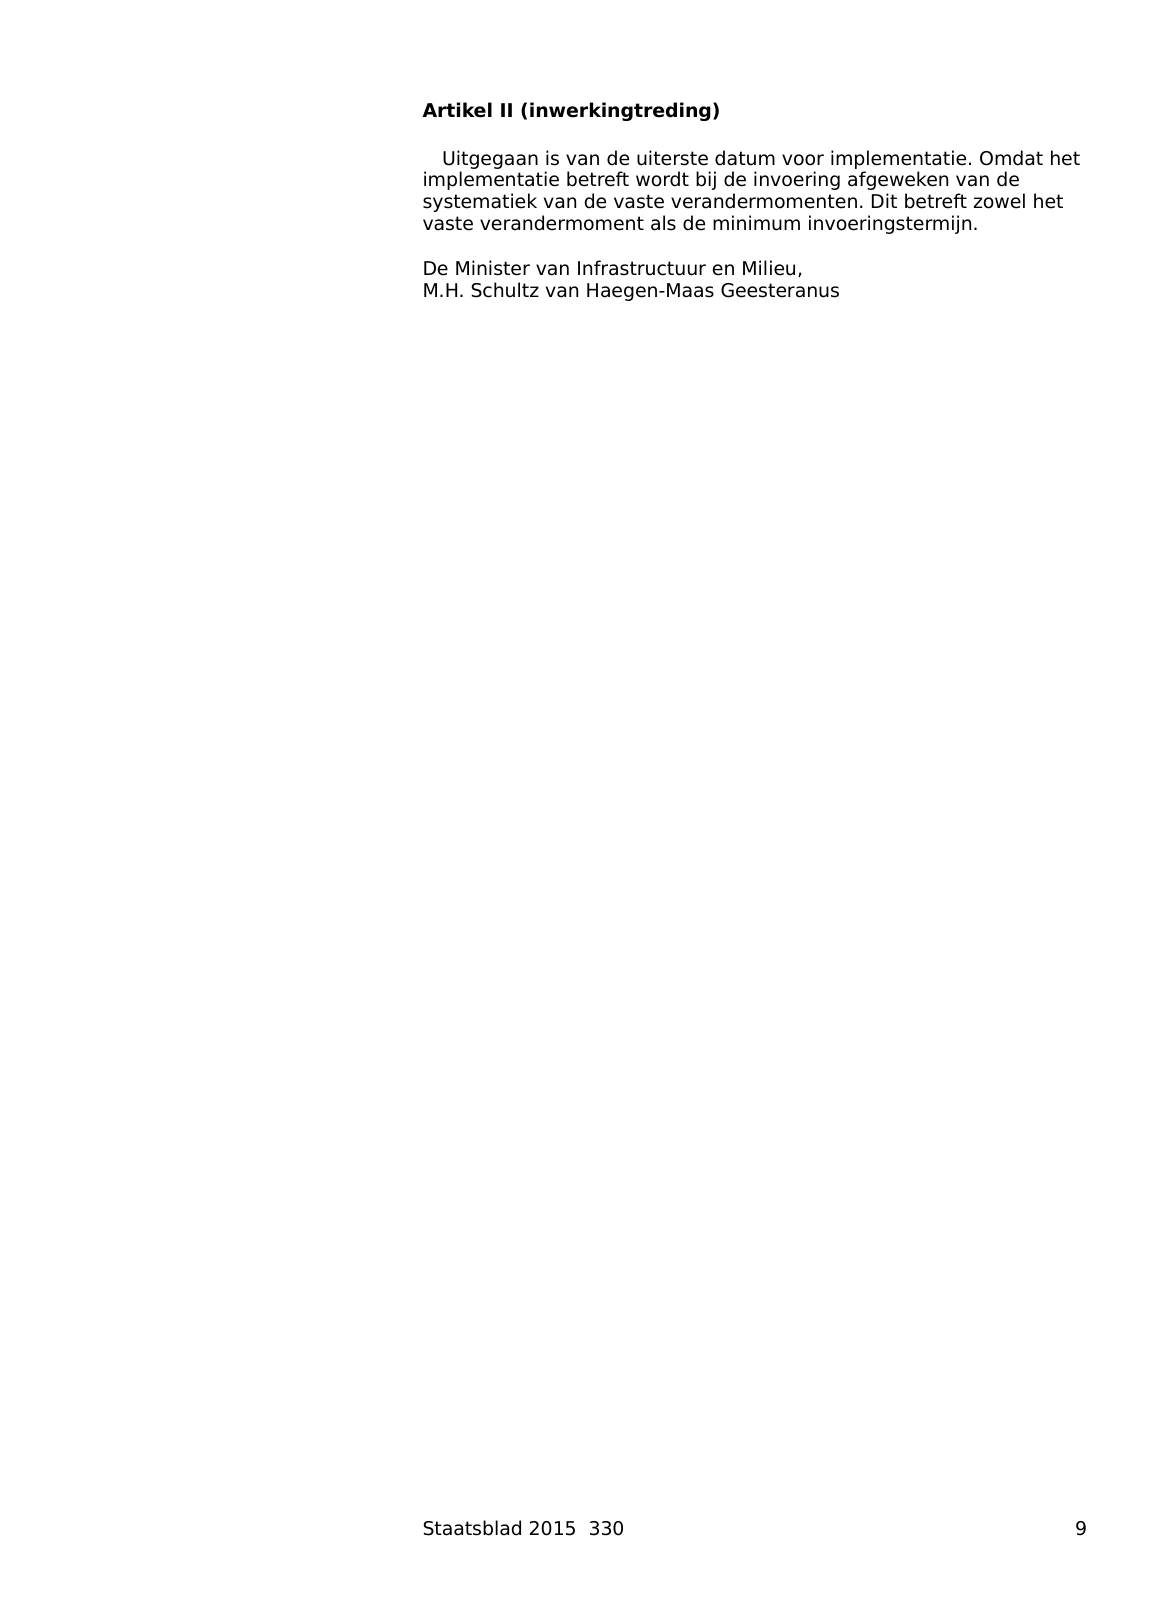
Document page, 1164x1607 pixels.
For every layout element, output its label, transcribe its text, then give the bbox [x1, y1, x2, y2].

text Uitgegaan is van de uiterste datum voor implementatie. Omdat het implementatie betreft wordt bij de invoering afgeweken van de systematiek van de vaste verandermomenten. Dit betreft zowel het vaste verandermoment als de minimum invoeringstermijn. [422, 147, 1087, 235]
subtitle Artikel II (inwerkingtreding) [422, 100, 1087, 122]
text De Minister van Infrastructuur en Milieu, M.H. Schultz van Haegen-Maas Geesteranus [422, 257, 1087, 301]
